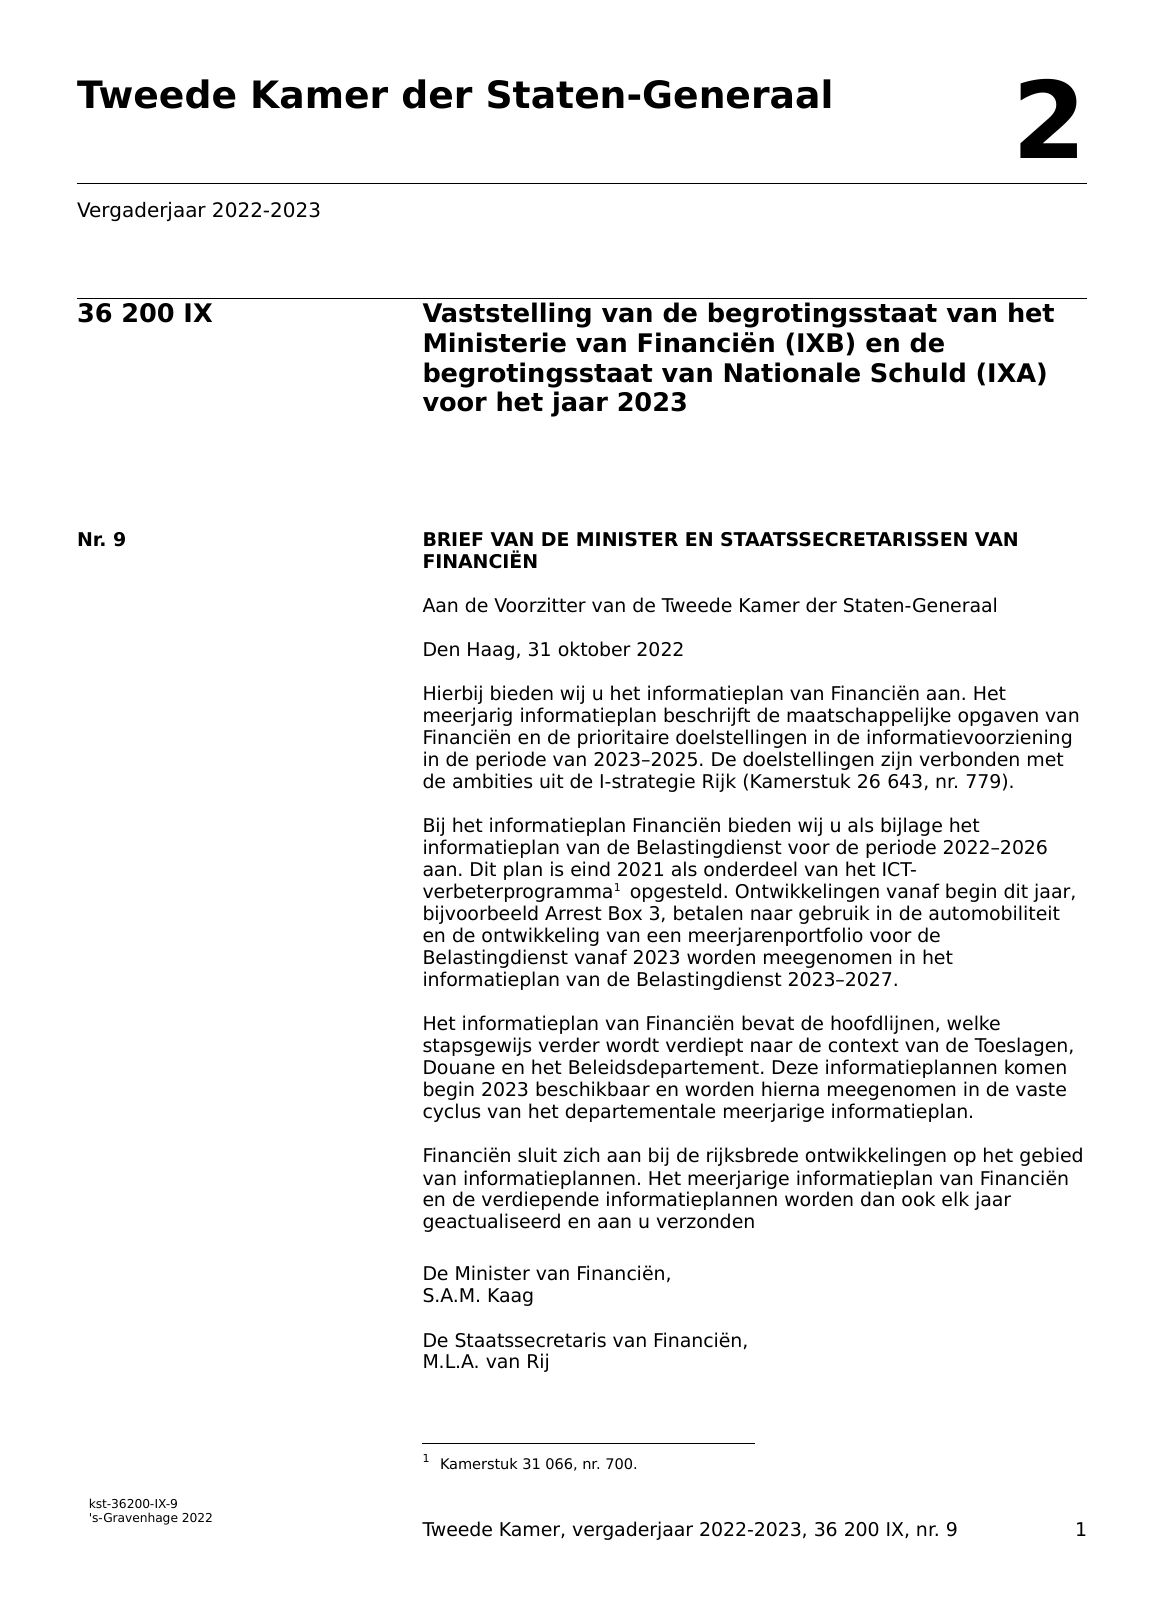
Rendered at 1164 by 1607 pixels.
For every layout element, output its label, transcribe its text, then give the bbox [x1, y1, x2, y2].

subtitle 36 200 IX Vaststelling van de begrotingsstaat van het Ministerie van Financiën (IXB) en de begrotingsstaat van Nationale Schuld (IXA) voor het jaar 2023 [77, 299, 1087, 418]
table_header Tweede Kamer der Staten-Generaal [77, 59, 886, 183]
text Den Haag, 31 oktober 2022 [422, 639, 1087, 661]
text Kamerstuk 31 066, nr. 700. [422, 1452, 1087, 1474]
text Het informatieplan van Financiën bevat de hoofdlijnen, welke stapsgewijs verder wordt verdiept naar de context van de Toeslagen, Douane en het Beleidsdepartement. Deze informatieplannen komen begin 2023 beschikbaar en worden hierna meegenomen in de vaste cyclus van het departementale meerjarige informatieplan. [422, 1013, 1087, 1123]
text kst-36200-IX-9 [88, 1497, 323, 1511]
text Hierbij bieden wij u het informatieplan van Financiën aan. Het meerjarig informatieplan beschrijft de maatschappelijke opgaven van Financiën en de prioritaire doelstellingen in de informatievoorziening in de periode van 2023–2025. De doelstellingen zijn verbonden met de ambities uit de I-strategie Rijk (Kamerstuk 26 643, nr. 779). [422, 683, 1087, 793]
text De Minister van Financiën, S.A.M. Kaag [422, 1263, 1087, 1307]
text Financiën sluit zich aan bij de rijksbrede ontwikkelingen op het gebied van informatieplannen. Het meerjarige informatieplan van Financiën en de verdiepende informatieplannen worden dan ook elk jaar geactualiseerd en aan u verzonden [422, 1145, 1087, 1233]
text De Staatssecretaris van Financiën, M.L.A. van Rij [422, 1329, 1087, 1373]
table_header 2 [886, 59, 1087, 183]
table_cell Vergaderjaar 2022-2023 [77, 184, 1087, 298]
text Aan de Voorzitter van de Tweede Kamer der Staten-Generaal [422, 595, 1087, 617]
text 's-Gravenhage 2022 [88, 1511, 323, 1525]
text Bij het informatieplan Financiën bieden wij u als bijlage het informatieplan van de Belastingdienst voor de periode 2022–2026 aan. Dit plan is eind 2021 als onderdeel van het ICT-verbeterprogramma opgesteld. Ontwikkelingen vanaf begin dit jaar, bijvoorbeeld Arrest Box 3, betalen naar gebruik in de automobiliteit en de ontwikkeling van een meerjarenportfolio voor de Belastingdienst vanaf 2023 worden meegenomen in het informatieplan van de Belastingdienst 2023–2027. [422, 815, 1087, 991]
subtitle Nr. 9 BRIEF VAN DE MINISTER EN STAATSSECRETARISSEN VAN FINANCIËN [77, 529, 1087, 573]
